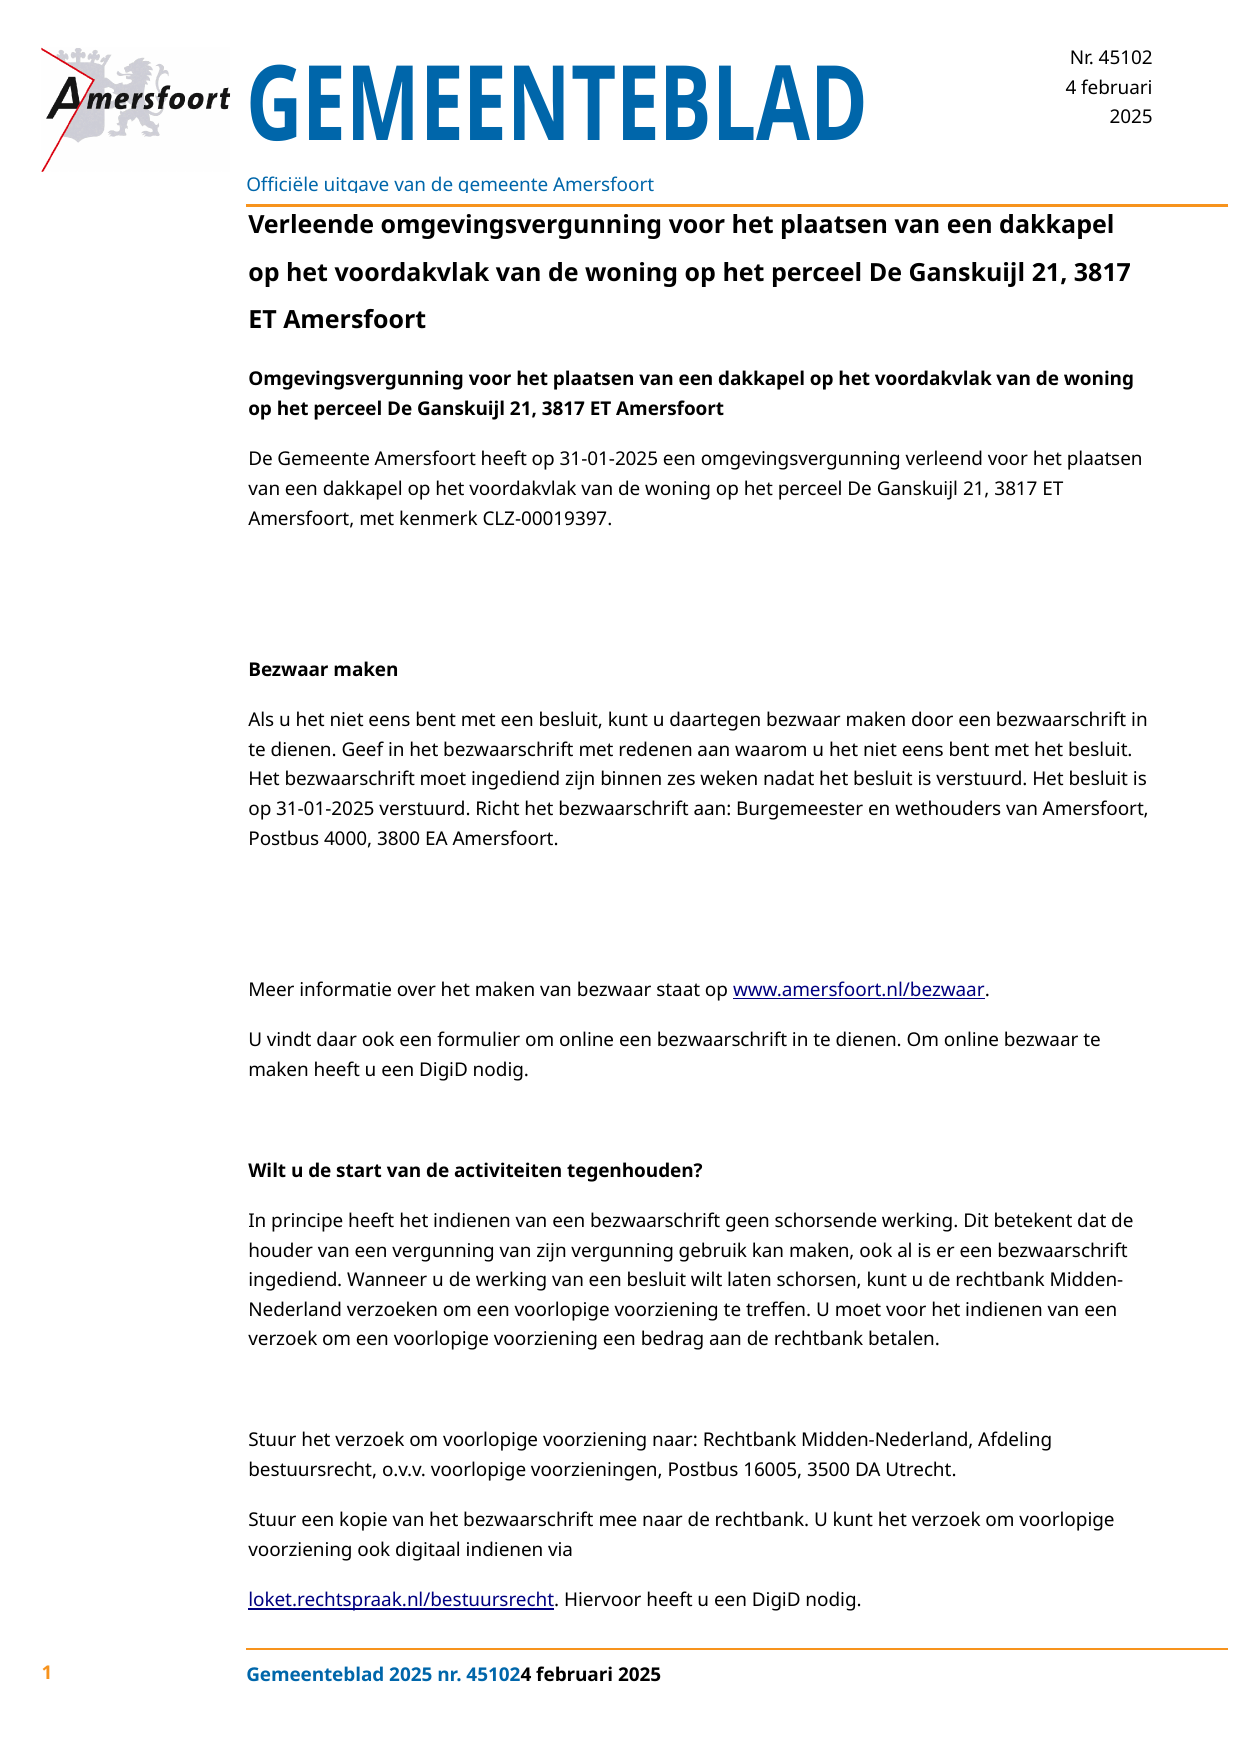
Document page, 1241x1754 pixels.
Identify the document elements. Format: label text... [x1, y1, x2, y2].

text Als u het niet eens bent met een besluit, kunt u daartegen bezwaar maken door een bezwaarschrift in te dienen. Geef in het bezwaarschrift met redenen aan waarom u het niet eens bent met het besluit. Het bezwaarschrift moet ingediend zijn binnen zes weken nadat het besluit is verstuurd. Het besluit is op 31-01-2025 verstuurd. Richt het bezwaarschrift aan: Burgemeester en wethouders van Amersfoort, Postbus 4000, 3800 EA Amersfoort. [248, 706, 1152, 850]
text Verleende omgevingsvergunning voor het plaatsen van een dakkapel op het voordakvlak van de woning op het perceel De Ganskuijl 21, 3817 ET Amersfoort [248, 207, 1152, 336]
text U vindt daar ook een formulier om online een bezwaarschrift in te dienen. Om online bezwaar te maken heeft u een DigiD nodig. [248, 1026, 1152, 1082]
text loket.rechtspraak.nl/bestuursrecht. Hiervoor heeft u een DigiD nodig. [248, 1586, 1152, 1612]
text In principe heeft het indienen van een bezwaarschrift geen schorsende werking. Dit betekent dat de houder van een vergunning van zijn vergunning gebruik kan maken, ook al is er een bezwaarschrift ingediend. Wanneer u de werking van een besluit wilt laten schorsen, kunt u de rechtbank Midden-Nederland verzoeken om een voorlopige voorziening te treffen. U moet voor het indienen van een verzoek om een voorlopige voorziening een bedrag aan de rechtbank betalen. [248, 1207, 1152, 1351]
text De Gemeente Amersfoort heeft op 31-01-2025 een omgevingsvergunning verleend voor het plaatsen van een dakkapel op het voordakvlak van de woning op het perceel De Ganskuijl 21, 3817 ET Amersfoort, met kenmerk CLZ-00019397. [248, 446, 1152, 530]
text Meer informatie over het maken van bezwaar staat op www.amersfoort.nl/bezwaar. [248, 976, 1152, 1002]
text Omgevingsvergunning voor het plaatsen van een dakkapel op het voordakvlak van de woning op het perceel De Ganskuijl 21, 3817 ET Amersfoort [248, 366, 1152, 421]
text Bezwaar maken [248, 656, 1152, 682]
picture [41, 47, 231, 172]
text Stuur een kopie van het bezwaarschrift mee naar de rechtbank. U kunt het verzoek om voorlopige voorziening ook digitaal indienen via [248, 1506, 1152, 1562]
text Stuur het verzoek om voorlopige voorziening naar: Rechtbank Midden-Nederland, Afdeling bestuursrecht, o.v.v. voorlopige voorzieningen, Postbus 16005, 3500 DA Utrecht. [248, 1426, 1152, 1482]
text Wilt u de start van de activiteiten tegenhouden? [248, 1157, 1152, 1182]
